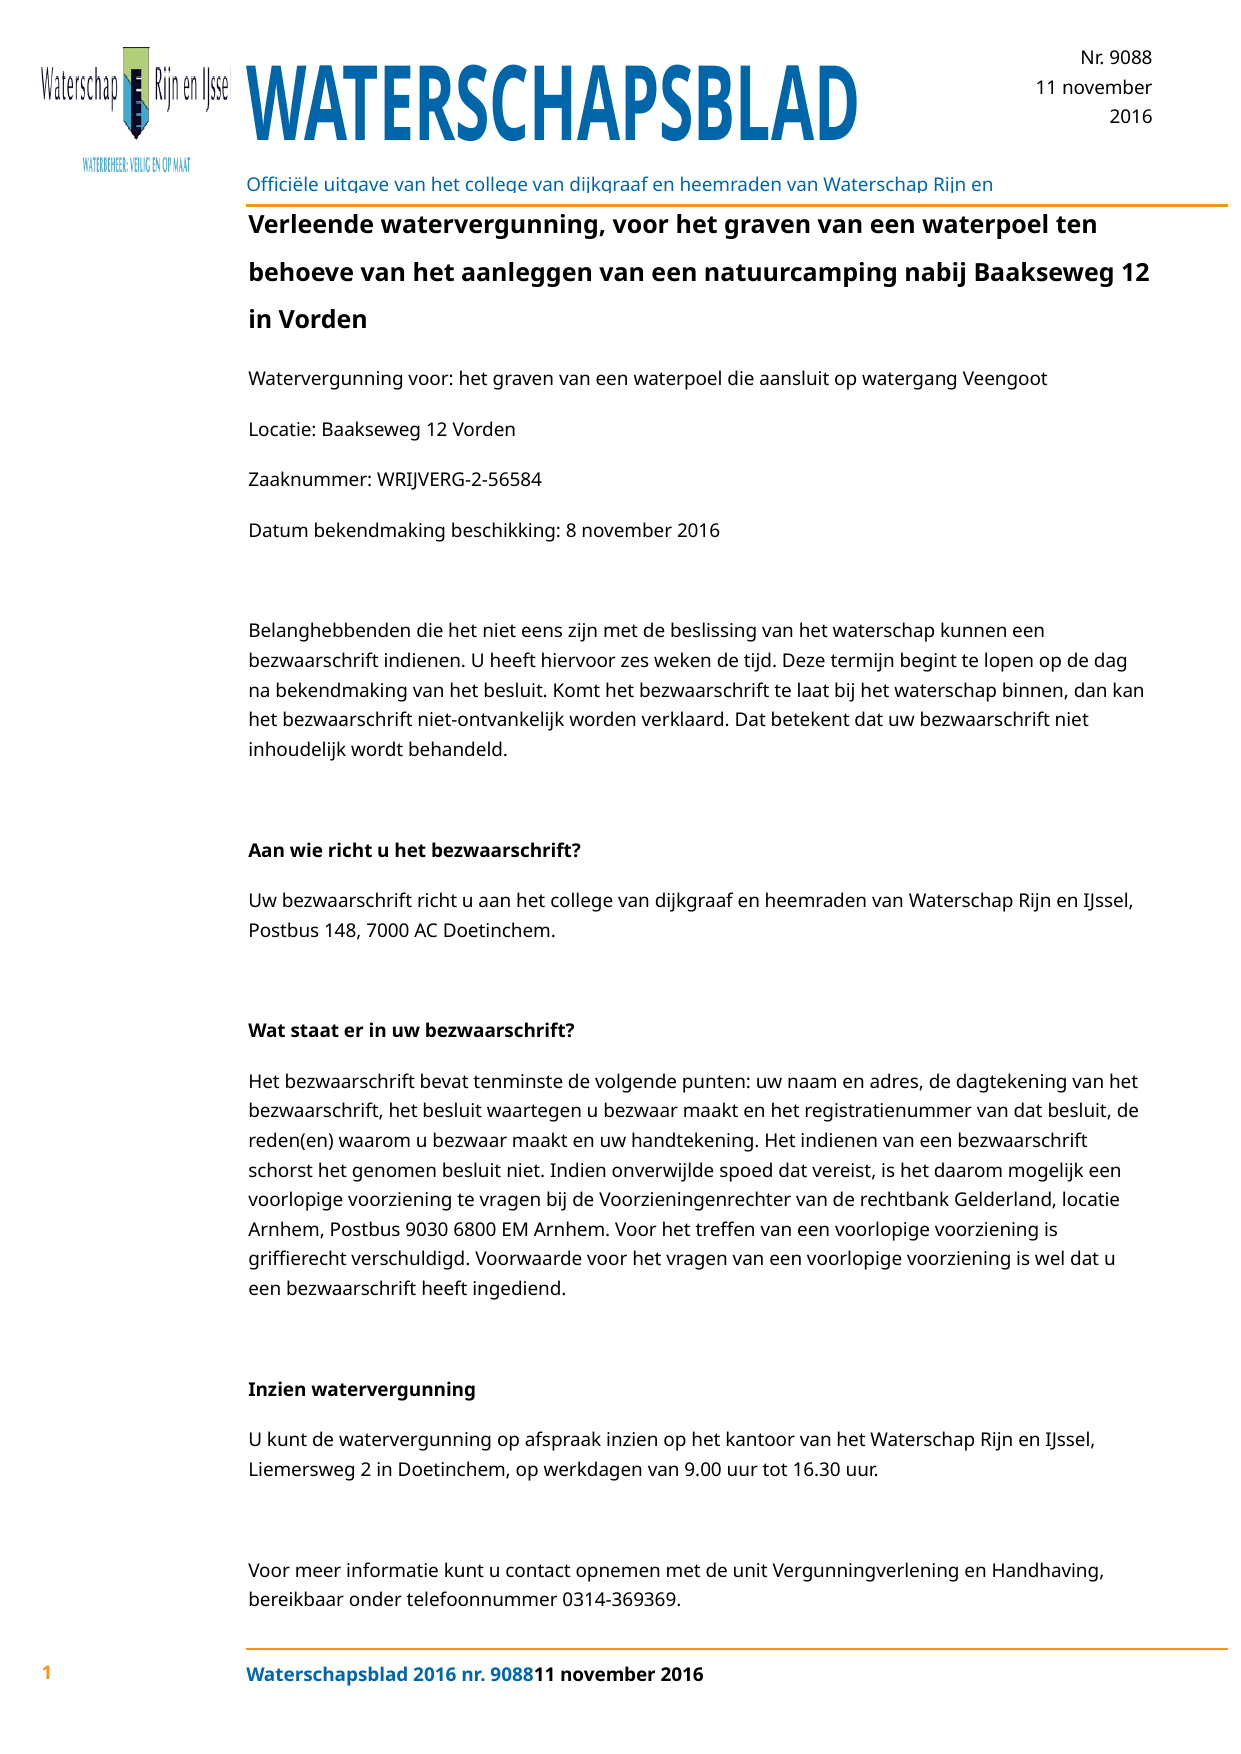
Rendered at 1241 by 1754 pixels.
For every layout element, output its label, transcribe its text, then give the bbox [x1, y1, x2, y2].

text Locatie: Baakseweg 12 Vorden [248, 416, 1152, 442]
text Voor meer informatie kunt u contact opnemen met de unit Vergunningverlening en Handhaving, bereikbaar onder telefoonnummer 0314-369369. [248, 1557, 1152, 1612]
text Belanghebbenden die het niet eens zijn met de beslissing van het waterschap kunnen een bezwaarschrift indienen. U heeft hiervoor zes weken de tijd. Deze termijn begint te lopen op de dag na bekendmaking van het besluit. Komt het bezwaarschrift te laat bij het waterschap binnen, dan kan het bezwaarschrift niet-ontvankelijk worden verklaard. Dat betekent dat uw bezwaarschrift niet inhoudelijk wordt behandeld. [248, 618, 1152, 762]
text Datum bekendmaking beschikking: 8 november 2016 [248, 517, 1152, 542]
text Watervergunning voor: het graven van een waterpoel die aansluit op watergang Veengoot [248, 366, 1152, 391]
text Zaaknummer: WRIJVERG-2-56584 [248, 466, 1152, 492]
text Het bezwaarschrift bevat tenminste de volgende punten: uw naam en adres, de dagtekening van het bezwaarschrift, het besluit waartegen u bezwaar maakt en het registratienummer van dat besluit, de reden(en) waarom u bezwaar maakt en uw handtekening. Het indienen van een bezwaarschrift schorst het genomen besluit niet. Indien onverwijlde spoed dat vereist, is het daarom mogelijk een voorlopige voorziening te vragen bij de Voorzieningenrechter van de rechtbank Gelderland, locatie Arnhem, Postbus 9030 6800 EM Arnhem. Voor het treffen van een voorlopige voorziening is griffierecht verschuldigd. Voorwaarde voor het vragen van een voorlopige voorziening is wel dat u een bezwaarschrift heeft ingediend. [248, 1068, 1152, 1301]
text Inzien watervergunning [248, 1376, 1152, 1402]
text Wat staat er in uw bezwaarschrift? [248, 1018, 1152, 1043]
text Aan wie richt u het bezwaarschrift? [248, 837, 1152, 862]
text Uw bezwaarschrift richt u aan het college van dijkgraaf en heemraden van Waterschap Rijn en IJssel, Postbus 148, 7000 AC Doetinchem. [248, 887, 1152, 942]
text U kunt de watervergunning op afspraak inzien op het kantoor van het Waterschap Rijn en IJssel, Liemersweg 2 in Doetinchem, op werkdagen van 9.00 uur tot 16.30 uur. [248, 1426, 1152, 1482]
picture [41, 47, 231, 172]
text Verleende watervergunning, voor het graven van een waterpoel ten behoeve van het aanleggen van een natuurcamping nabij Baakseweg 12 in Vorden [248, 207, 1152, 336]
